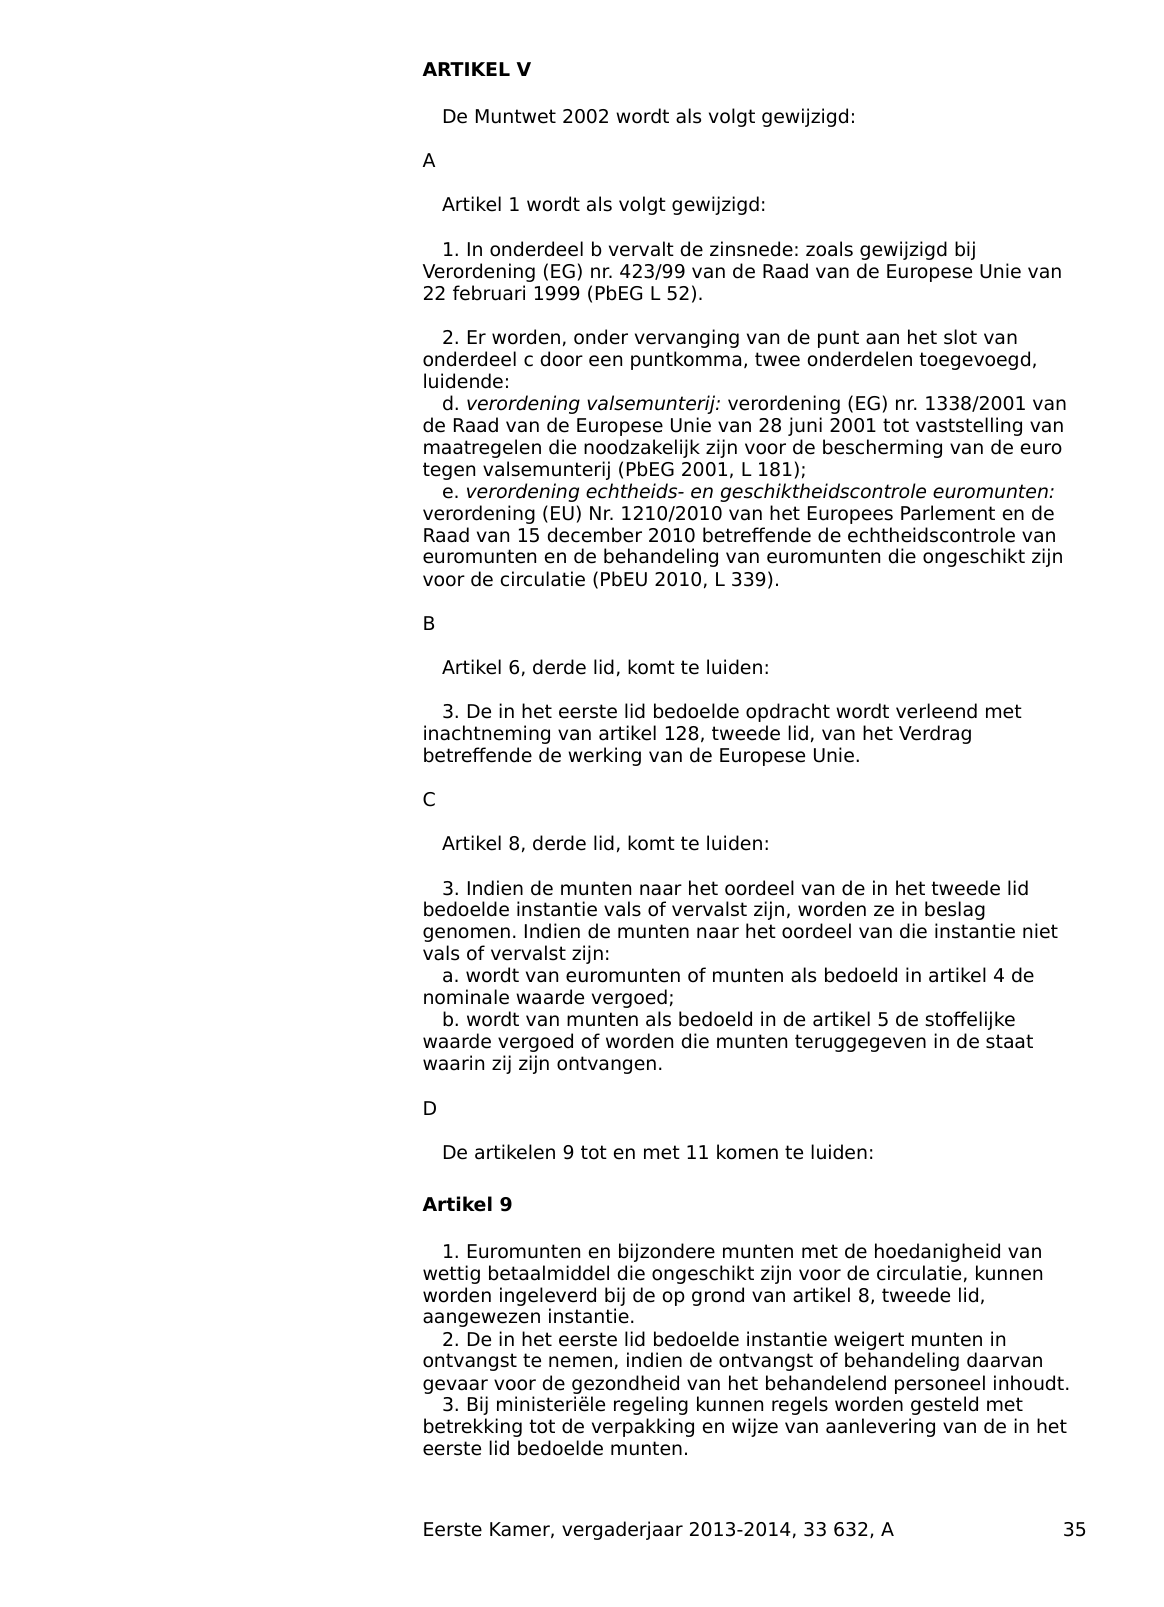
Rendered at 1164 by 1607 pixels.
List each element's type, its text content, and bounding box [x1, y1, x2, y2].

text D [422, 1097, 1087, 1119]
subtitle ARTIKEL V [422, 59, 1087, 81]
text 1. Euromunten en bijzondere munten met de hoedanigheid van wettig betaalmiddel die ongeschikt zijn voor de circulatie, kunnen worden ingeleverd bij de op grond van artikel 8, tweede lid, aangewezen instantie. [422, 1241, 1087, 1328]
text 3. Indien de munten naar het oordeel van de in het tweede lid bedoelde instantie vals of vervalst zijn, worden ze in beslag genomen. Indien de munten naar het oordeel van die instantie niet vals of vervalst zijn: [422, 877, 1087, 965]
text De Muntwet 2002 wordt als volgt gewijzigd: [422, 106, 1087, 128]
text b. wordt van munten als bedoeld in de artikel 5 de stoffelijke waarde vergoed of worden die munten teruggegeven in de staat waarin zij zijn ontvangen. [422, 1009, 1087, 1075]
text 1. In onderdeel b vervalt de zinsnede: zoals gewijzigd bij Verordening (EG) nr. 423/99 van de Raad van de Europese Unie van 22 februari 1999 (PbEG L 52). [422, 238, 1087, 304]
text C [422, 789, 1087, 811]
text De artikelen 9 tot en met 11 komen te luiden: [422, 1142, 1087, 1163]
text A [422, 150, 1087, 172]
text 3. Bij ministeriële regeling kunnen regels worden gesteld met betrekking tot de verpakking en wijze van aanlevering van de in het eerste lid bedoelde munten. [422, 1394, 1087, 1460]
text Artikel 8, derde lid, komt te luiden: [422, 833, 1087, 855]
text 2. De in het eerste lid bedoelde instantie weigert munten in ontvangst te nemen, indien de ontvangst of behandeling daarvan gevaar voor de gezondheid van het behandelend personeel inhoudt. [422, 1328, 1087, 1394]
text Artikel 6, derde lid, komt te luiden: [422, 657, 1087, 679]
text 2. Er worden, onder vervanging van de punt aan het slot van onderdeel c door een puntkomma, twee onderdelen toegevoegd, luidende: [422, 327, 1087, 393]
subtitle Artikel 9 [422, 1193, 1087, 1216]
text a. wordt van euromunten of munten als bedoeld in artikel 4 de nominale waarde vergoed; [422, 965, 1087, 1009]
text e. verordening echtheids- en geschiktheidscontrole euromunten: verordening (EU) Nr. 1210/2010 van het Europees Parlement en de Raad van 15 december 2010 betreffende de echtheidscontrole van euromunten en de behandeling van euromunten die ongeschikt zijn voor de circulatie (PbEU 2010, L 339). [422, 481, 1087, 590]
text 3. De in het eerste lid bedoelde opdracht wordt verleend met inachtneming van artikel 128, tweede lid, van het Verdrag betreffende de werking van de Europese Unie. [422, 701, 1087, 767]
text d. verordening valsemunterij: verordening (EG) nr. 1338/2001 van de Raad van de Europese Unie van 28 juni 2001 tot vaststelling van maatregelen die noodzakelijk zijn voor de bescherming van de euro tegen valsemunterij (PbEG 2001, L 181); [422, 393, 1087, 481]
text B [422, 613, 1087, 634]
text Artikel 1 wordt als volgt gewijzigd: [422, 194, 1087, 216]
